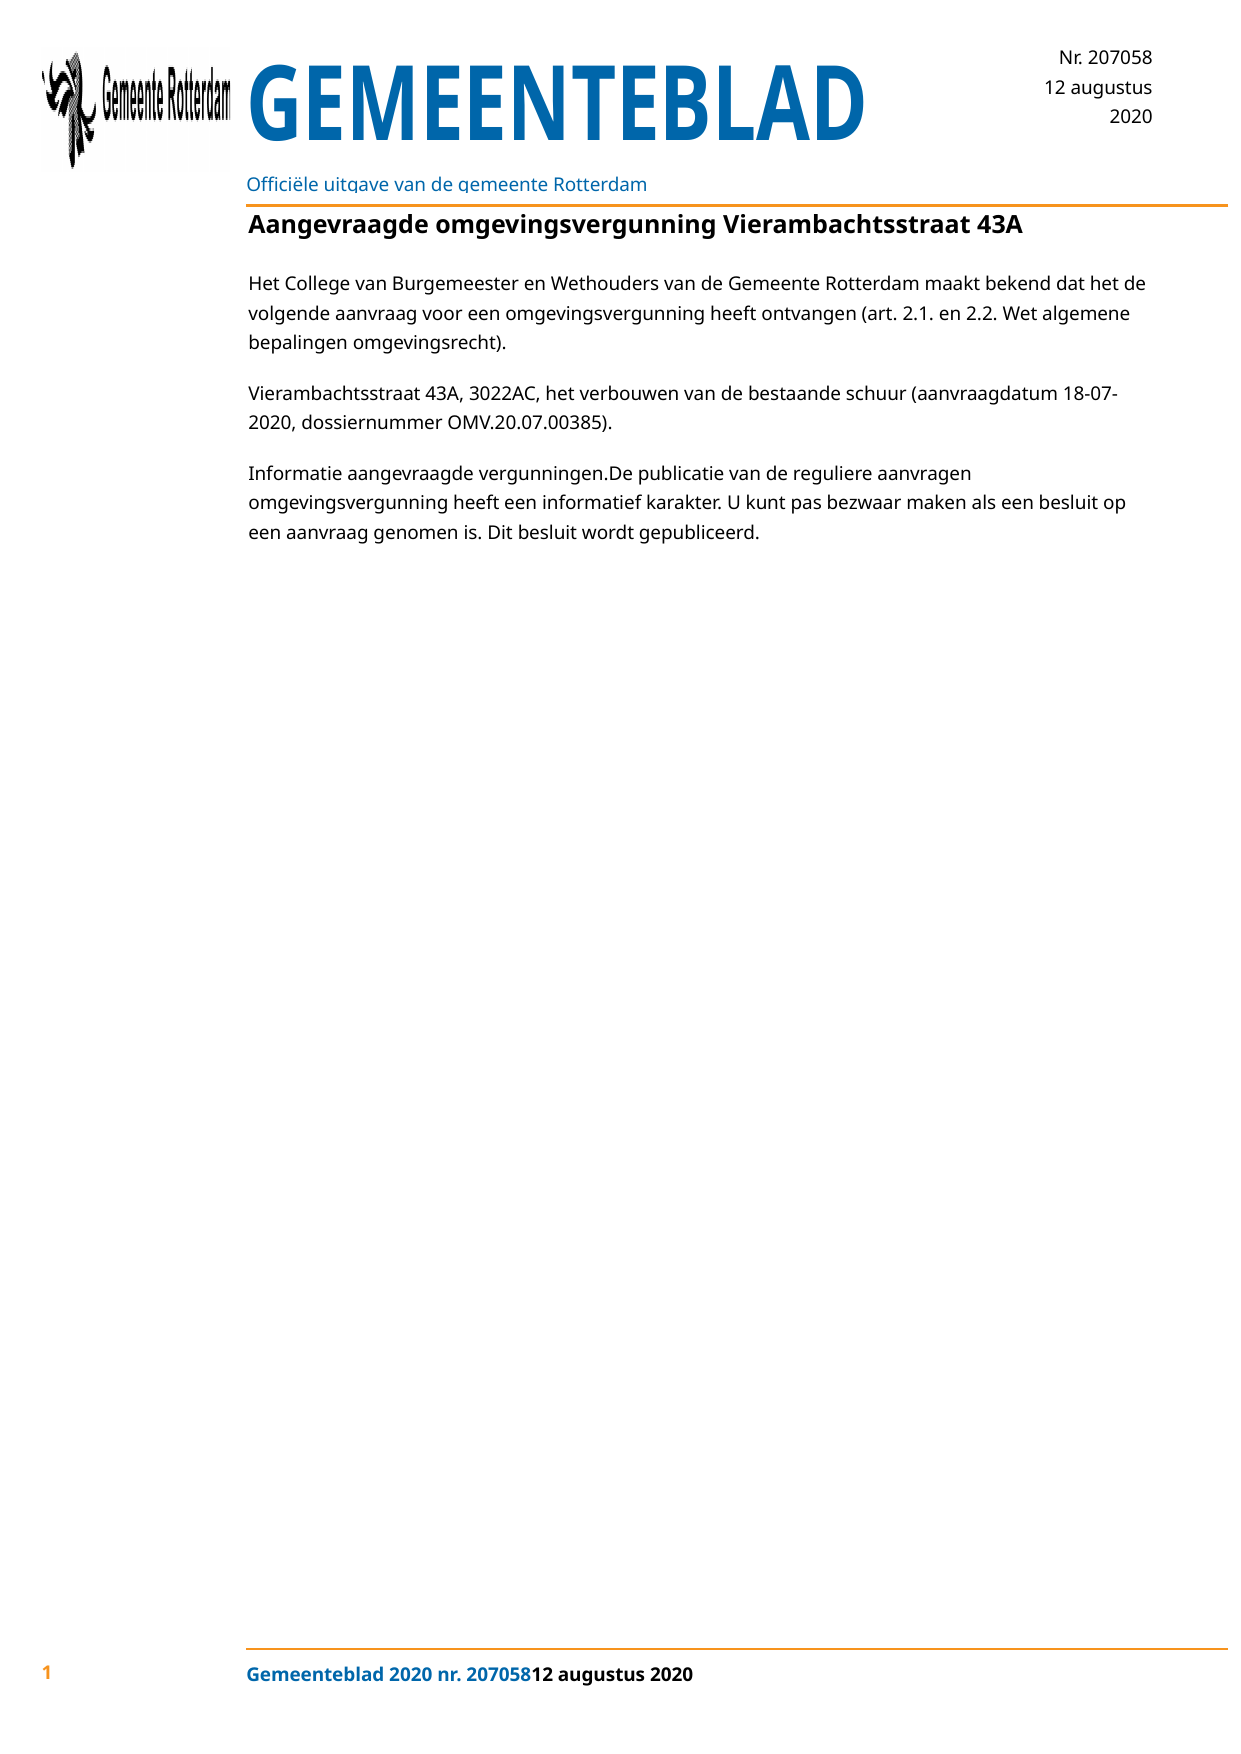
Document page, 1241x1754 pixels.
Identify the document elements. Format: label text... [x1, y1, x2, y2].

text Vierambachtsstraat 43A, 3022AC, het verbouwen van de bestaande schuur (aanvraagdatum 18-07-2020, dossiernummer OMV.20.07.00385). [248, 380, 1152, 435]
text Informatie aangevraagde vergunningen.De publicatie van de reguliere aanvragen omgevingsvergunning heeft een informatief karakter. U kunt pas bezwaar maken als een besluit op een aanvraag genomen is. Dit besluit wordt gepubliceerd. [248, 460, 1152, 545]
picture [41, 47, 231, 172]
text Aangevraagde omgevingsvergunning Vierambachtsstraat 43A [248, 207, 1152, 241]
text Het College van Burgemeester en Wethouders van de Gemeente Rotterdam maakt bekend dat het de volgende aanvraag voor een omgevingsvergunning heeft ontvangen (art. 2.1. en 2.2. Wet algemene bepalingen omgevingsrecht). [248, 270, 1152, 355]
